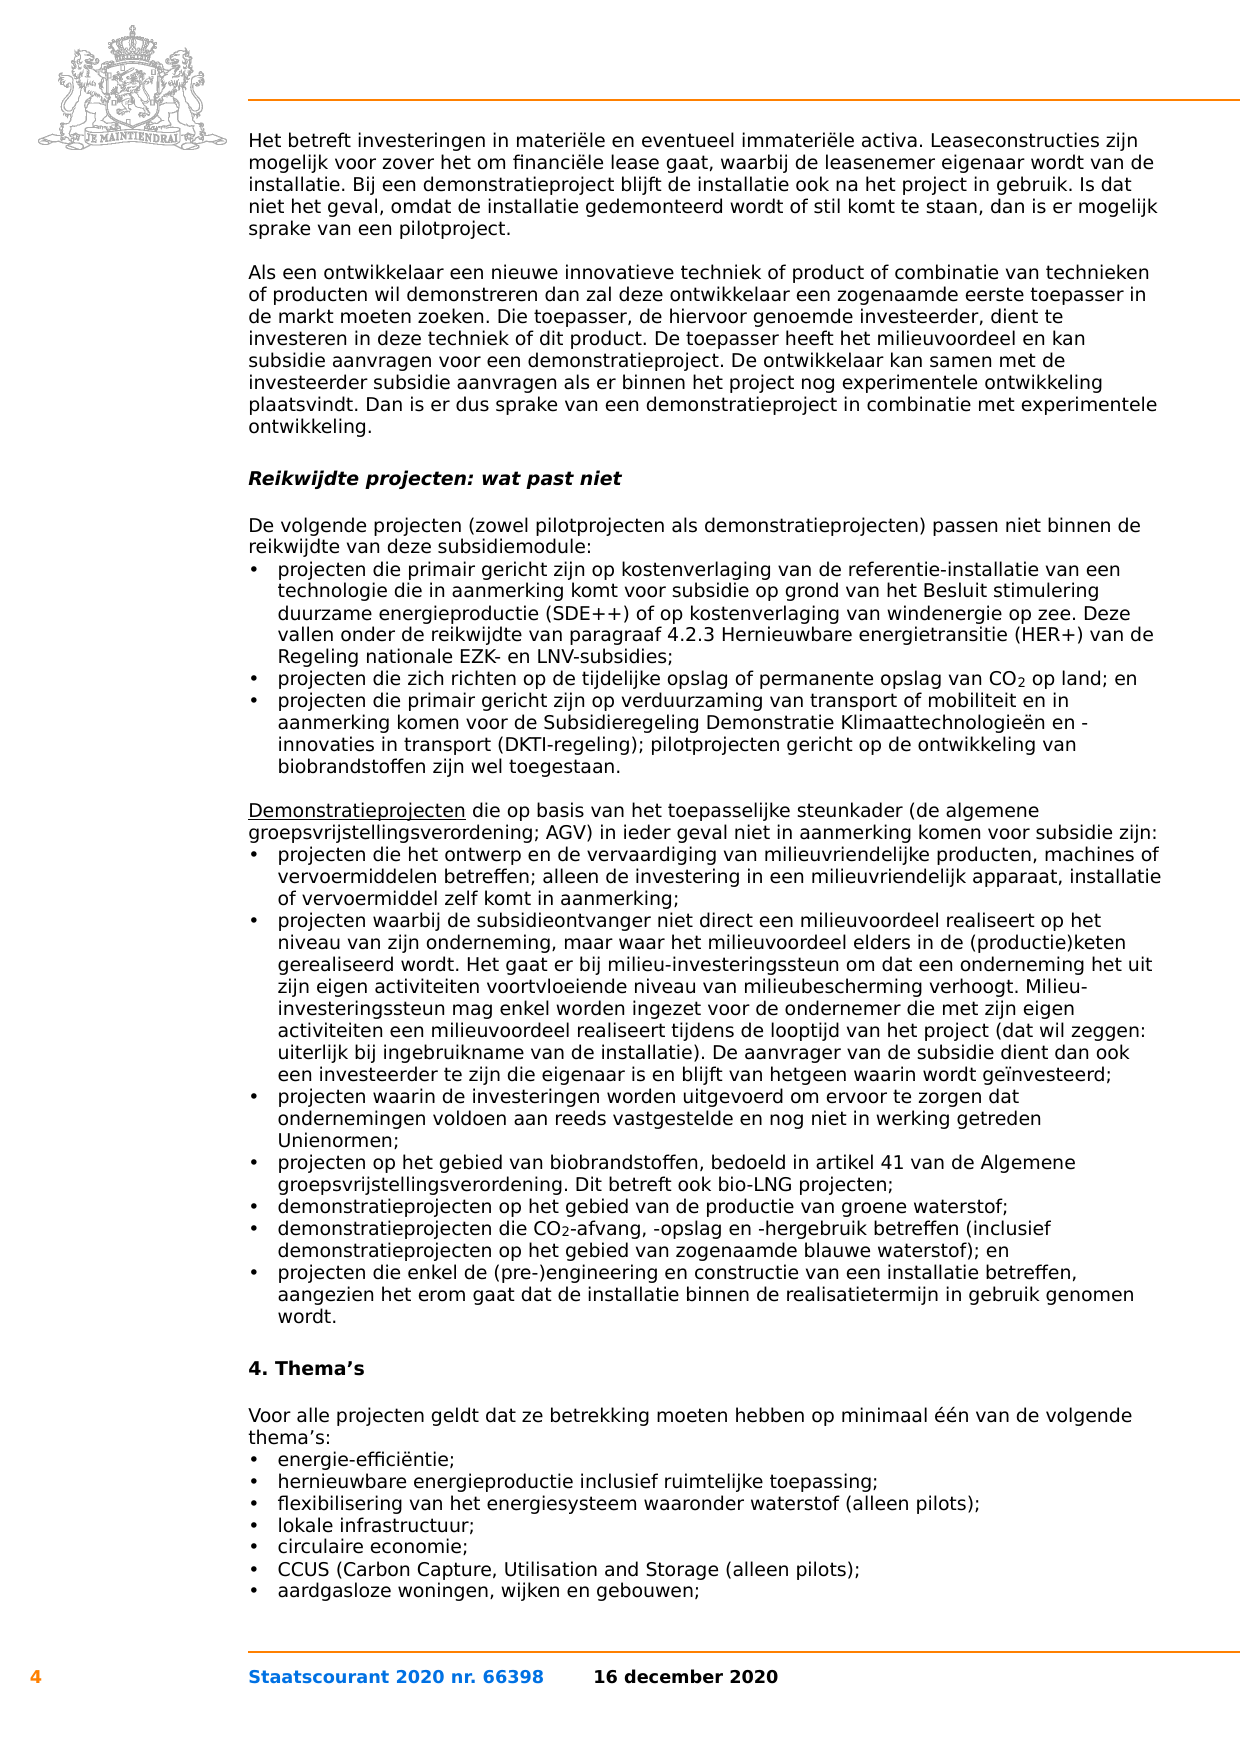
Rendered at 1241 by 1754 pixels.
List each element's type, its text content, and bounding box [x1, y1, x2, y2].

text • demonstratieprojecten op het gebied van de productie van groene waterstof; [248, 1196, 1163, 1218]
text • projecten die zich richten op de tijdelijke opslag of permanente opslag van CO2 op land; en [248, 668, 1163, 690]
text • circulaire economie; [248, 1536, 1163, 1558]
text • projecten die het ontwerp en de vervaardiging van milieuvriendelijke producten, machines of vervoermiddelen betreffen; alleen de investering in een milieuvriendelijk apparaat, installatie of vervoermiddel zelf komt in aanmerking; [248, 844, 1163, 910]
text Het betreft investeringen in materiële en eventueel immateriële activa. Leaseconstructies zijn mogelijk voor zover het om financiële lease gaat, waarbij de leasenemer eigenaar wordt van de installatie. Bij een demonstratieproject blijft de installatie ook na het project in gebruik. Is dat niet het geval, omdat de installatie gedemonteerd wordt of stil komt te staan, dan is er mogelijk sprake van een pilotproject. [248, 130, 1163, 240]
text De volgende projecten (zowel pilotprojecten als demonstratieprojecten) passen niet binnen de reikwijdte van deze subsidiemodule: [248, 514, 1163, 558]
subtitle Reikwijdte projecten: wat past niet [248, 467, 1163, 489]
text Demonstratieprojecten die op basis van het toepasselijke steunkader (de algemene groepsvrijstellingsverordening; AGV) in ieder geval niet in aanmerking komen voor subsidie zijn: [248, 800, 1163, 844]
text • lokale infrastructuur; [248, 1514, 1163, 1536]
text • projecten op het gebied van biobrandstoffen, bedoeld in artikel 41 van de Algemene groepsvrijstellingsverordening. Dit betreft ook bio-LNG projecten; [248, 1152, 1163, 1196]
text • flexibilisering van het energiesysteem waaronder waterstof (alleen pilots); [248, 1492, 1163, 1514]
text • aardgasloze woningen, wijken en gebouwen; [248, 1580, 1163, 1602]
text • projecten waarin de investeringen worden uitgevoerd om ervoor te zorgen dat ondernemingen voldoen aan reeds vastgestelde en nog niet in werking getreden Unienormen; [248, 1086, 1163, 1152]
text • energie-efficiëntie; [248, 1448, 1163, 1471]
text • projecten die enkel de (pre-)engineering en constructie van een installatie betreffen, aangezien het erom gaat dat de installatie binnen de realisatietermijn in gebruik genomen wordt. [248, 1262, 1163, 1328]
text Voor alle projecten geldt dat ze betrekking moeten hebben op minimaal één van de volgende thema’s: [248, 1404, 1163, 1448]
text • projecten die primair gericht zijn op verduurzaming van transport of mobiliteit en in aanmerking komen voor de Subsidieregeling Demonstratie Klimaattechnologieën en -innovaties in transport (DKTI-regeling); pilotprojecten gericht op de ontwikkeling van biobrandstoffen zijn wel toegestaan. [248, 690, 1163, 778]
text • CCUS (Carbon Capture, Utilisation and Storage (alleen pilots); [248, 1558, 1163, 1580]
text • hernieuwbare energieproductie inclusief ruimtelijke toepassing; [248, 1471, 1163, 1492]
picture [38, 25, 227, 150]
subtitle 4. Thema’s [248, 1358, 1163, 1379]
text • demonstratieprojecten die CO2-afvang, -opslag en -hergebruik betreffen (inclusief demonstratieprojecten op het gebied van zogenaamde blauwe waterstof); en [248, 1218, 1163, 1262]
text • projecten waarbij de subsidieontvanger niet direct een milieuvoordeel realiseert op het niveau van zijn onderneming, maar waar het milieuvoordeel elders in de (productie)keten gerealiseerd wordt. Het gaat er bij milieu-investeringssteun om dat een onderneming het uit zijn eigen activiteiten voortvloeiende niveau van milieubescherming verhoogt. Milieu-investeringssteun mag enkel worden ingezet voor de ondernemer die met zijn eigen activiteiten een milieuvoordeel realiseert tijdens de looptijd van het project (dat wil zeggen: uiterlijk bij ingebruikname van de installatie). De aanvrager van de subsidie dient dan ook een investeerder te zijn die eigenaar is en blijft van hetgeen waarin wordt geïnvesteerd; [248, 910, 1163, 1086]
text Als een ontwikkelaar een nieuwe innovatieve techniek of product of combinatie van technieken of producten wil demonstreren dan zal deze ontwikkelaar een zogenaamde eerste toepasser in de markt moeten zoeken. Die toepasser, de hiervoor genoemde investeerder, dient te investeren in deze techniek of dit product. De toepasser heeft het milieuvoordeel en kan subsidie aanvragen voor een demonstratieproject. De ontwikkelaar kan samen met de investeerder subsidie aanvragen als er binnen het project nog experimentele ontwikkeling plaatsvindt. Dan is er dus sprake van een demonstratieproject in combinatie met experimentele ontwikkeling. [248, 262, 1163, 437]
text • projecten die primair gericht zijn op kostenverlaging van de referentie-installatie van een technologie die in aanmerking komt voor subsidie op grond van het Besluit stimulering duurzame energieproductie (SDE++) of op kostenverlaging van windenergie op zee. Deze vallen onder de reikwijdte van paragraaf 4.2.3 Hernieuwbare energietransitie (HER+) van de Regeling nationale EZK- en LNV-subsidies; [248, 558, 1163, 668]
